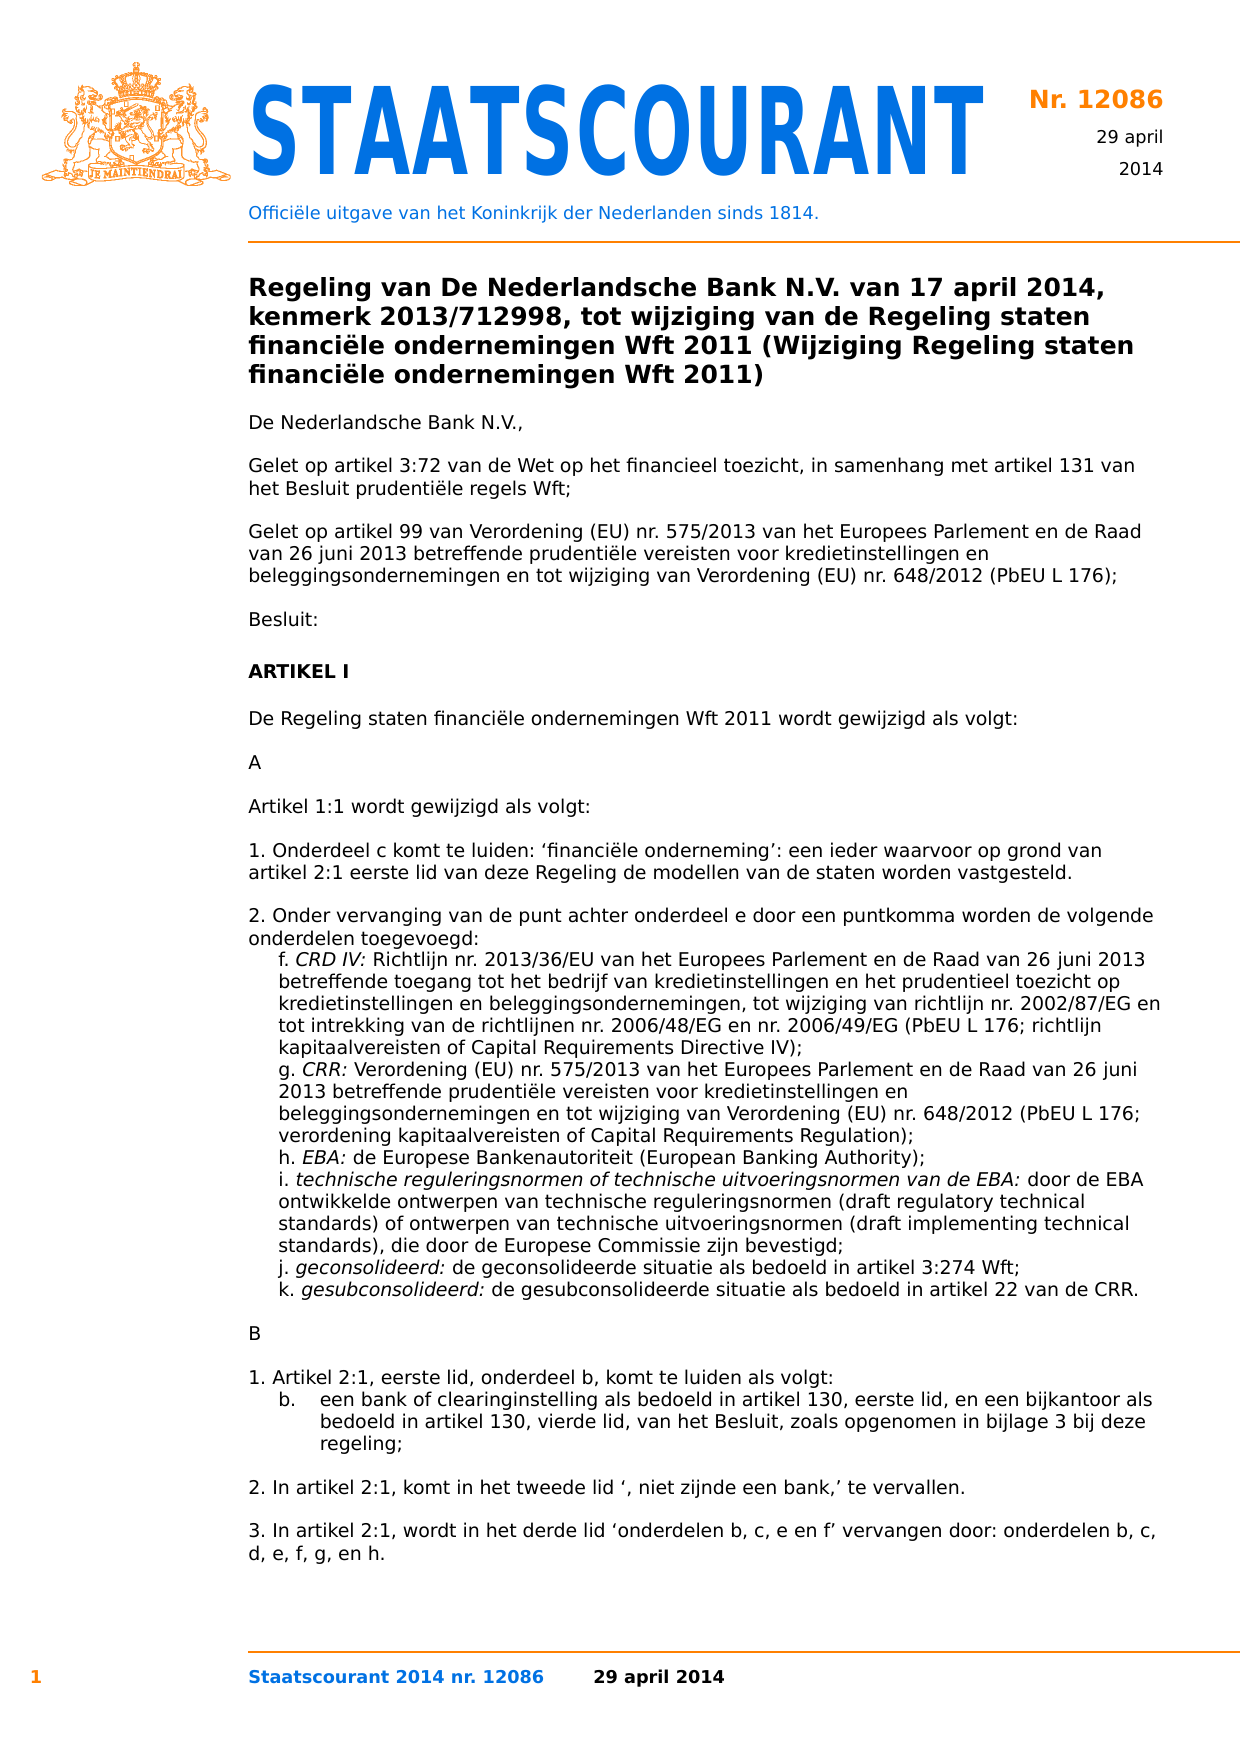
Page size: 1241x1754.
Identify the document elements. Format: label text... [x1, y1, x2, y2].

text A [248, 752, 1163, 774]
text i. technische reguleringsnormen of technische uitvoeringsnormen van de EBA: door de EBA ontwikkelde ontwerpen van technische reguleringsnormen (draft regulatory technical standards) of ontwerpen van technische uitvoeringsnormen (draft implementing technical standards), die door de Europese Commissie zijn bevestigd; [278, 1169, 1163, 1257]
picture [41, 62, 231, 186]
table_cell 2014 [998, 153, 1240, 203]
table_cell Officiële uitgave van het Koninkrijk der Nederlanden sinds 1814. [248, 203, 1240, 241]
text De Nederlandsche Bank N.V., [248, 412, 1163, 433]
subtitle Regeling van De Nederlandsche Bank N.V. van 17 april 2014, kenmerk 2013/712998, tot wijziging van de Regeling staten financiële ondernemingen Wft 2011 (Wijziging Regeling staten financiële ondernemingen Wft 2011) [248, 273, 1163, 390]
text Gelet op artikel 99 van Verordening (EU) nr. 575/2013 van het Europees Parlement en de Raad van 26 juni 2013 betreffende prudentiële vereisten voor kredietinstellingen en beleggingsondernemingen en tot wijziging van Verordening (EU) nr. 648/2012 (PbEU L 176); [248, 521, 1163, 587]
text f. CRD IV: Richtlijn nr. 2013/36/EU van het Europees Parlement en de Raad van 26 juni 2013 betreffende toegang tot het bedrijf van kredietinstellingen en het prudentieel toezicht op kredietinstellingen en beleggingsondernemingen, tot wijziging van richtlijn nr. 2002/87/EG en tot intrekking van de richtlijnen nr. 2006/48/EG en nr. 2006/49/EG (PbEU L 176; richtlijn kapitaalvereisten of Capital Requirements Directive IV); [278, 949, 1163, 1059]
table_header Nr. 12086 [998, 62, 1240, 121]
text 1. Onderdeel c komt te luiden: ‘financiële onderneming’: een ieder waarvoor op grond van artikel 2:1 eerste lid van deze Regeling de modellen van de staten worden vastgesteld. [248, 839, 1163, 883]
text k. gesubconsolideerd: de gesubconsolideerde situatie als bedoeld in artikel 22 van de CRR. [278, 1279, 1163, 1301]
text b. een bank of clearinginstelling als bedoeld in artikel 130, eerste lid, en een bijkantoor als bedoeld in artikel 130, vierde lid, van het Besluit, zoals opgenomen in bijlage 3 bij deze regeling; [278, 1389, 1163, 1455]
table_header STAATSCOURANT [248, 62, 998, 203]
text j. geconsolideerd: de geconsolideerde situatie als bedoeld in artikel 3:274 Wft; [278, 1257, 1163, 1279]
text Artikel 1:1 wordt gewijzigd als volgt: [248, 796, 1163, 818]
text B [248, 1323, 1163, 1345]
text g. CRR: Verordening (EU) nr. 575/2013 van het Europees Parlement en de Raad van 26 juni 2013 betreffende prudentiële vereisten voor kredietinstellingen en beleggingsondernemingen en tot wijziging van Verordening (EU) nr. 648/2012 (PbEU L 176; verordening kapitaalvereisten of Capital Requirements Regulation); [278, 1059, 1163, 1147]
table_cell 29 april [998, 121, 1240, 153]
text De Regeling staten financiële ondernemingen Wft 2011 wordt gewijzigd als volgt: [248, 708, 1163, 730]
table_header [25, 62, 248, 241]
text Gelet op artikel 3:72 van de Wet op het financieel toezicht, in samenhang met artikel 131 van het Besluit prudentiële regels Wft; [248, 455, 1163, 499]
text 1. Artikel 2:1, eerste lid, onderdeel b, komt te luiden als volgt: [248, 1367, 1163, 1389]
text Besluit: [248, 609, 1163, 631]
text 2. Onder vervanging van de punt achter onderdeel e door een puntkomma worden de volgende onderdelen toegevoegd: [248, 905, 1163, 949]
subtitle ARTIKEL I [248, 661, 1163, 683]
text 3. In artikel 2:1, wordt in het derde lid ‘onderdelen b, c, e en f’ vervangen door: onderdelen b, c, d, e, f, g, en h. [248, 1520, 1163, 1564]
text 2. In artikel 2:1, komt in het tweede lid ‘, niet zijnde een bank,’ te vervallen. [248, 1477, 1163, 1498]
text h. EBA: de Europese Bankenautoriteit (European Banking Authority); [278, 1147, 1163, 1169]
